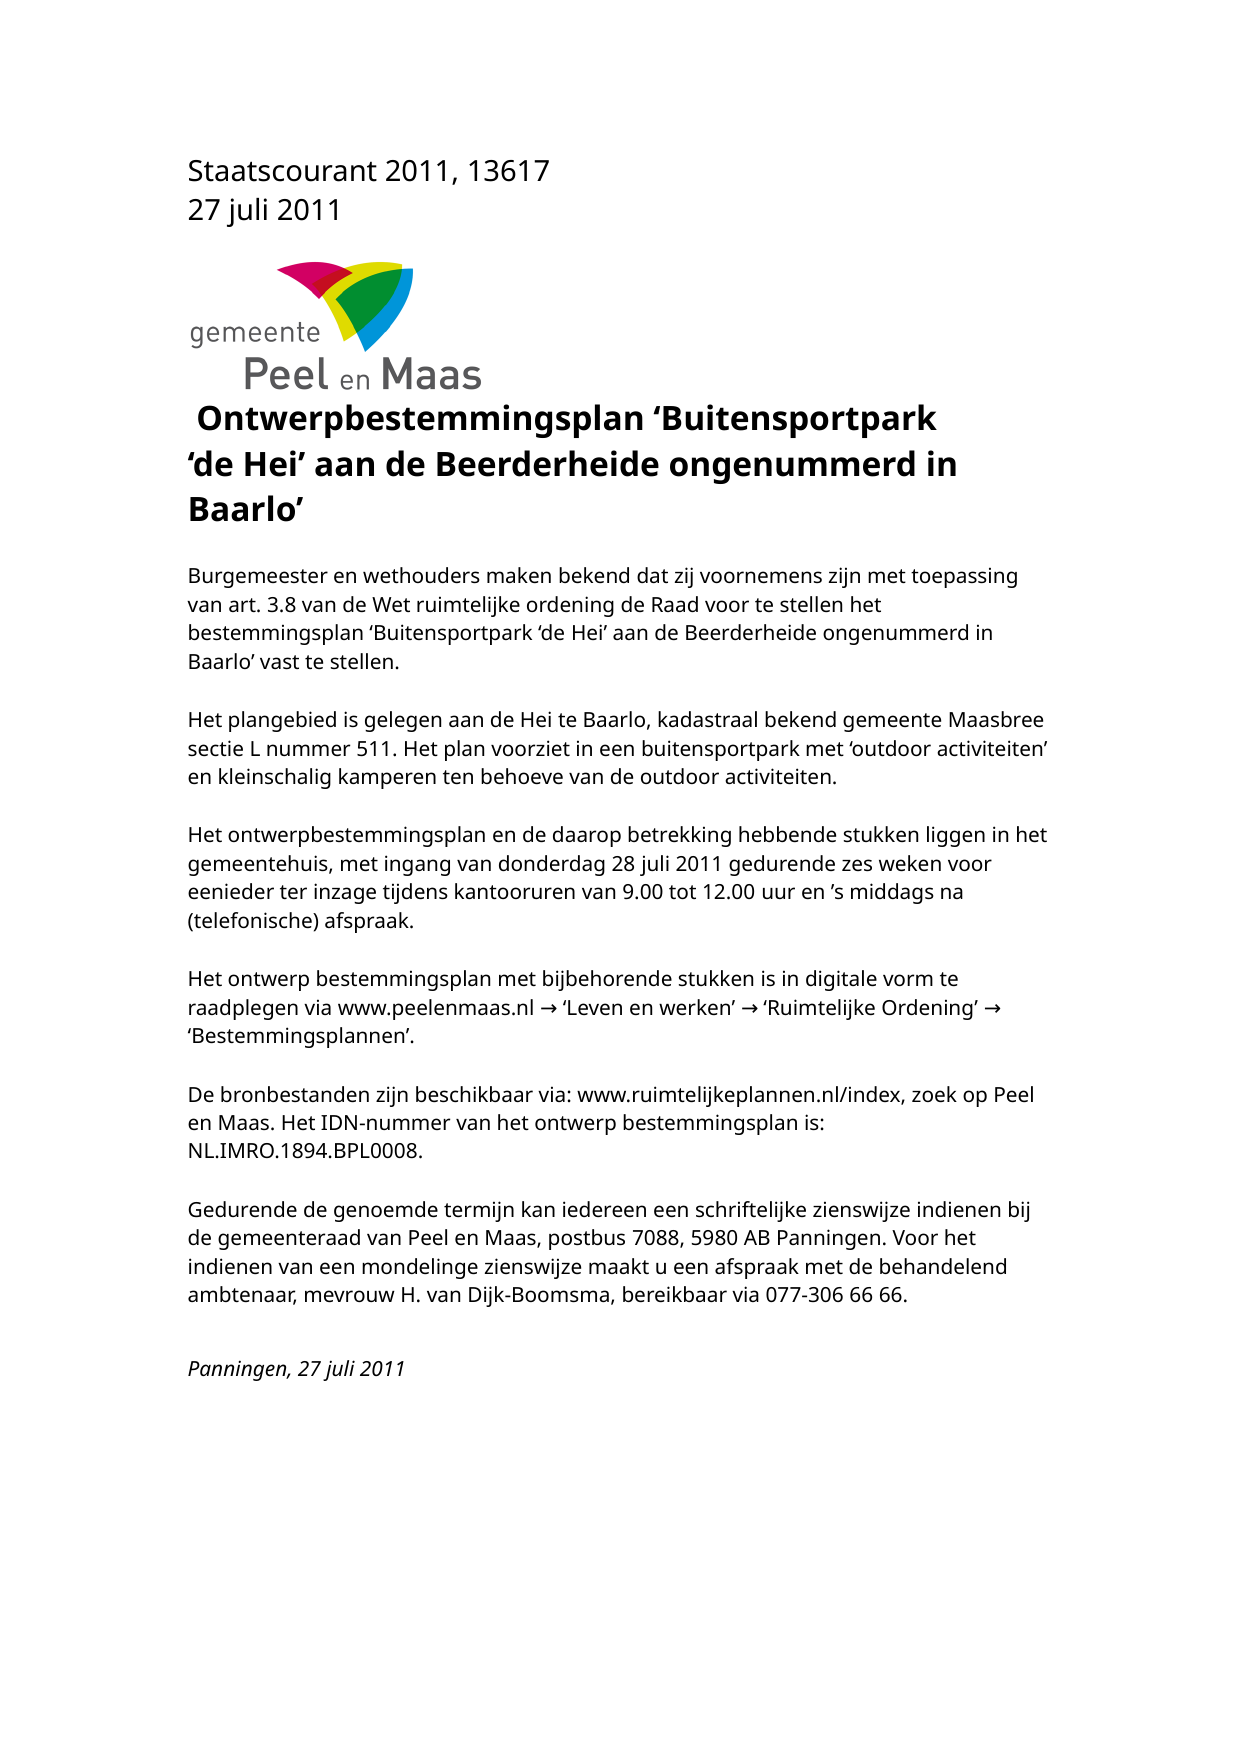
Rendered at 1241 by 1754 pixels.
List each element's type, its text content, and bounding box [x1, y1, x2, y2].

text Het ontwerp bestemmingsplan met bijbehorende stukken is in digitale vorm te raadplegen via www.peelenmaas.nl → ‘Leven en werken’ → ‘Ruimtelijke Ordening’ → ‘Bestemmingsplannen’. [187, 964, 1053, 1050]
text De bronbestanden zijn beschikbaar via: www.ruimtelijkeplannen.nl/index, zoek op Peel en Maas. Het IDN-nummer van het ontwerp bestemmingsplan is: NL.IMRO.1894.BPL0008. [187, 1080, 1053, 1165]
picture [187, 258, 484, 395]
text Staatscourant 2011, 13617 [187, 150, 1053, 190]
text Het ontwerpbestemmingsplan en de daarop betrekking hebbende stukken liggen in het gemeentehuis, met ingang van donderdag 28 juli 2011 gedurende zes weken voor eenieder ter inzage tijdens kantooruren van 9.00 tot 12.00 uur en ’s middags na (telefonische) afspraak. [187, 821, 1053, 934]
text Panningen, 27 juli 2011 [187, 1354, 1053, 1382]
text 27 juli 2011 [187, 190, 1053, 229]
subtitle Ontwerpbestemmingsplan ‘Buitensportpark ‘de Hei’ aan de Beerderheide ongenummerd in Baarlo’ [187, 271, 1053, 532]
text Het plangebied is gelegen aan de Hei te Baarlo, kadastraal bekend gemeente Maasbree sectie L nummer 511. Het plan voorziet in een buitensportpark met ‘outdoor activiteiten’ en kleinschalig kamperen ten behoeve van de outdoor activiteiten. [187, 705, 1053, 791]
text Gedurende de genoemde termijn kan iedereen een schriftelijke zienswijze indienen bij de gemeenteraad van Peel en Maas, postbus 7088, 5980 AB Panningen. Voor het indienen van een mondelinge zienswijze maakt u een afspraak met de behandelend ambtenaar, mevrouw H. van Dijk-Boomsma, bereikbaar via 077-306 66 66. [187, 1195, 1053, 1309]
text Burgemeester en wethouders maken bekend dat zij voornemens zijn met toepassing van art. 3.8 van de Wet ruimtelijke ordening de Raad voor te stellen het bestemmingsplan ‘Buitensportpark ‘de Hei’ aan de Beerderheide ongenummerd in Baarlo’ vast te stellen. [187, 562, 1053, 675]
